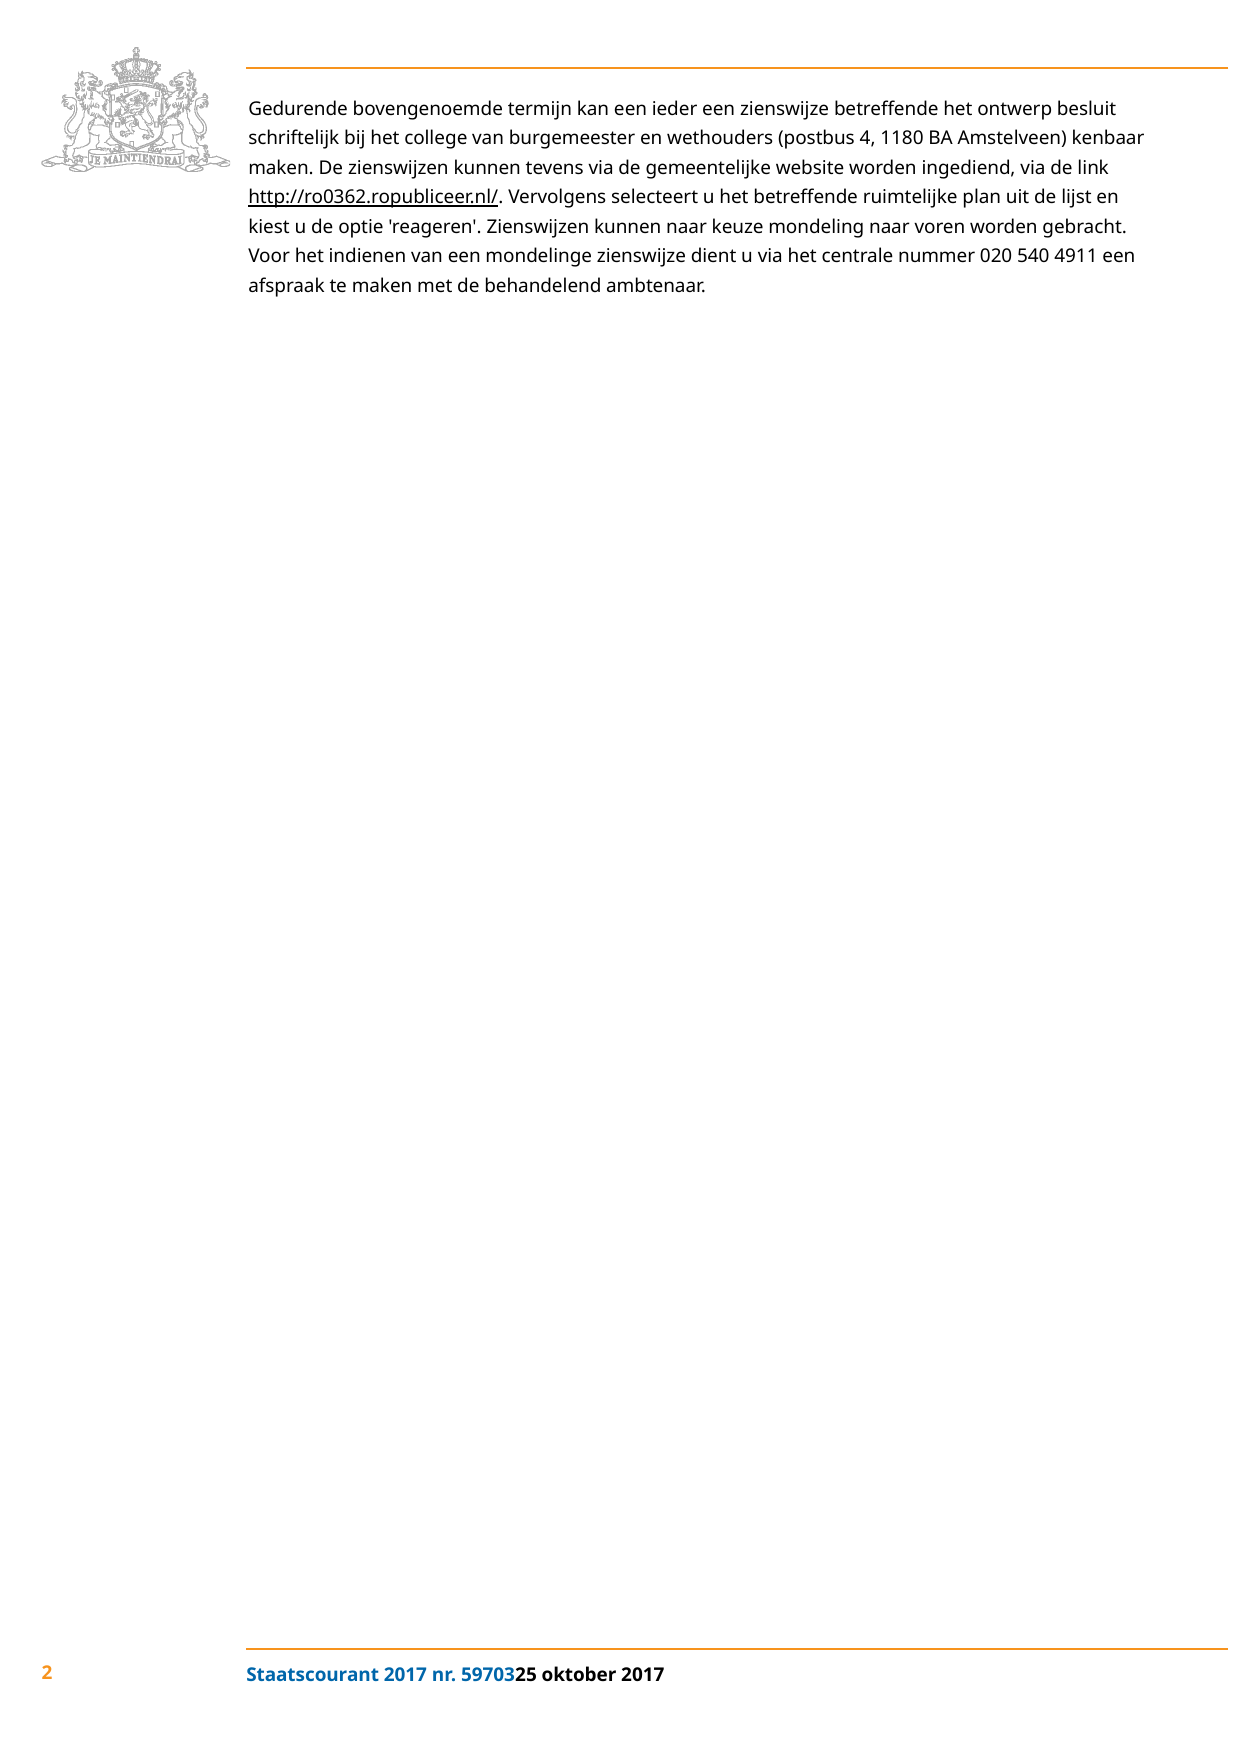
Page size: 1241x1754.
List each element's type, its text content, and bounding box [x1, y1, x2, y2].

picture [41, 47, 231, 172]
text Gedurende bovengenoemde termijn kan een ieder een zienswijze betreffende het ontwerp besluit schriftelijk bij het college van burgemeester en wethouders (postbus 4, 1180 BA Amstelveen) kenbaar maken. De zienswijzen kunnen tevens via de gemeentelijke website worden ingediend, via de link http://ro0362.ropubliceer.nl/. Vervolgens selecteert u het betreffende ruimtelijke plan uit de lijst en kiest u de optie 'reageren'. Zienswijzen kunnen naar keuze mondeling naar voren worden gebracht. Voor het indienen van een mondelinge zienswijze dient u via het centrale nummer 020 540 4911 een afspraak te maken met de behandelend ambtenaar. [248, 95, 1152, 298]
